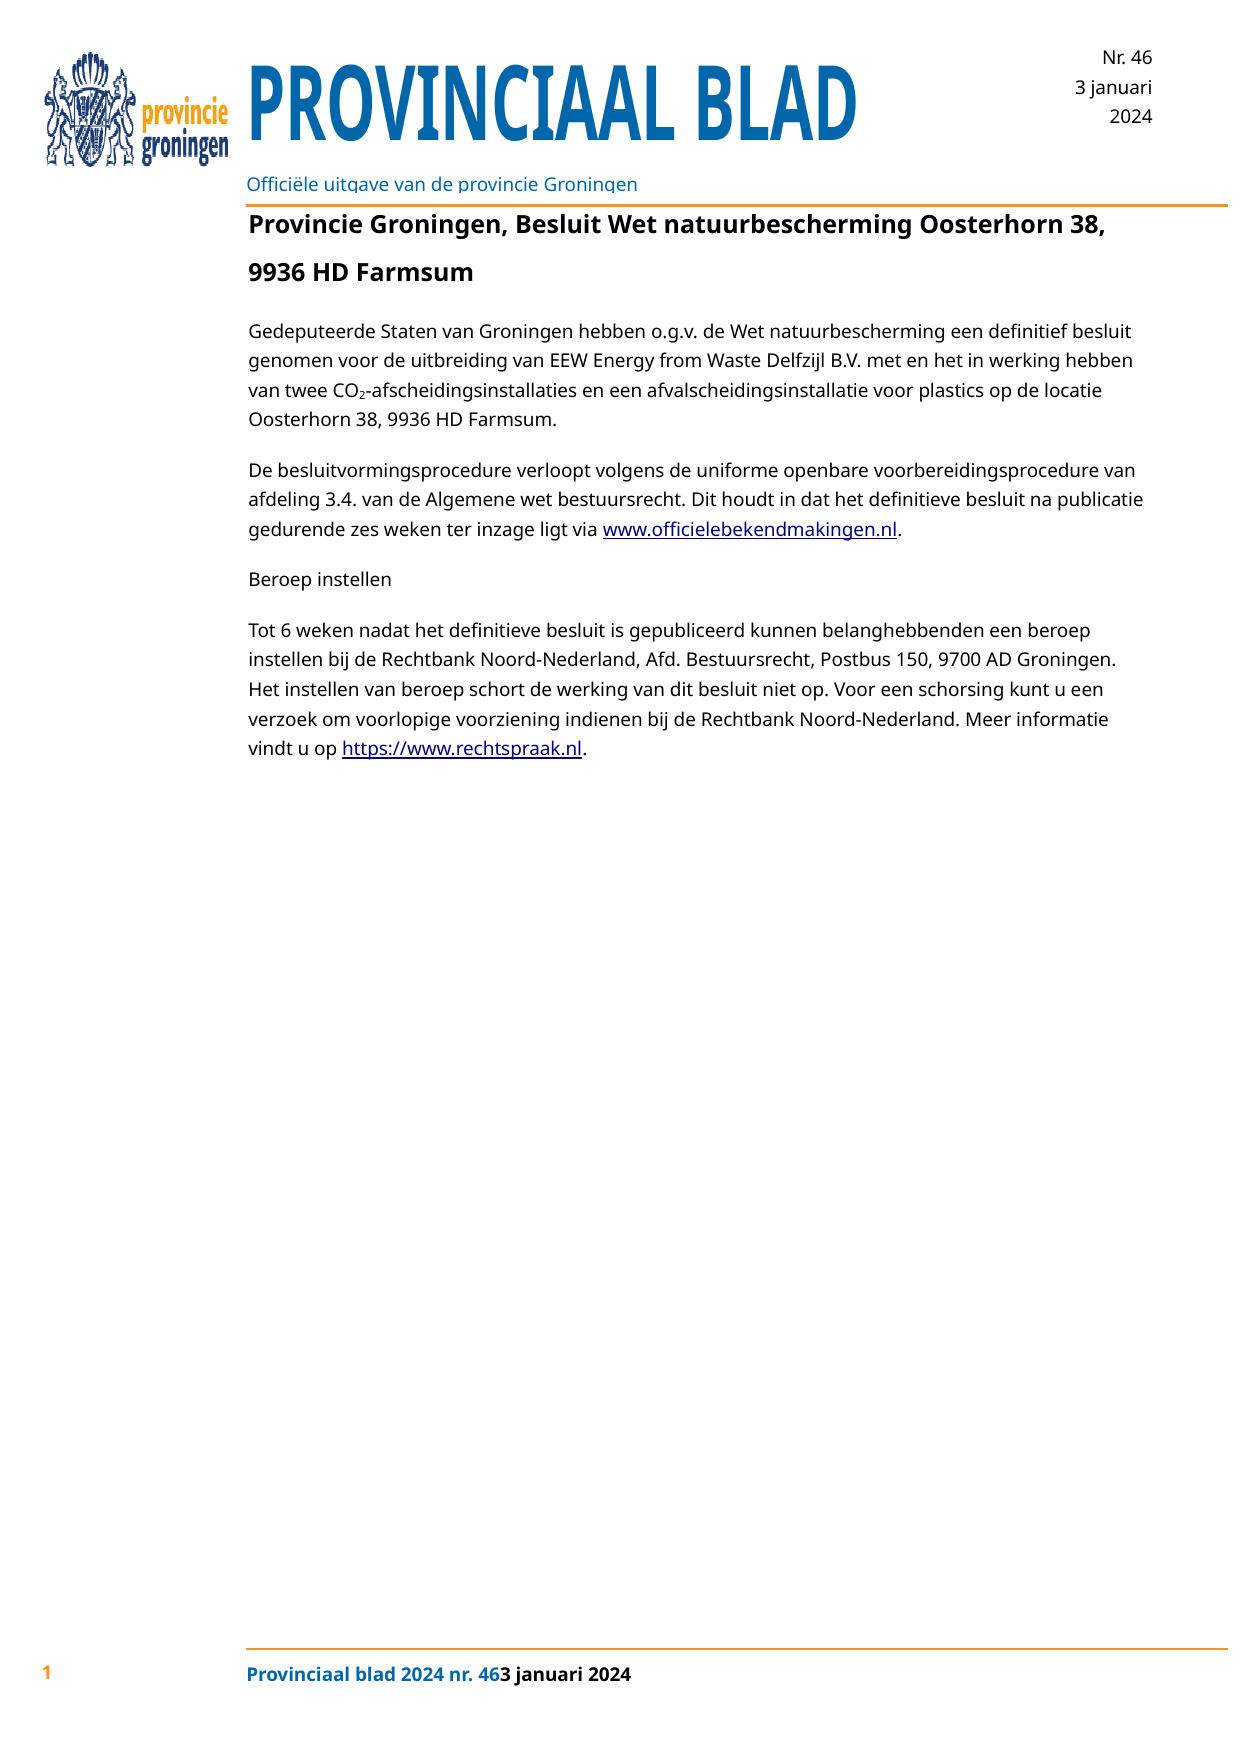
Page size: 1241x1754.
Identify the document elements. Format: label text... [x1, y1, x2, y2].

text Beroep instellen [248, 567, 1152, 592]
text De besluitvormingsprocedure verloopt volgens de uniforme openbare voorbereidingsprocedure van afdeling 3.4. van de Algemene wet bestuursrecht. Dit houdt in dat het definitieve besluit na publicatie gedurende zes weken ter inzage ligt via www.officielebekendmakingen.nl. [248, 457, 1152, 542]
text Provincie Groningen, Besluit Wet natuurbescherming Oosterhorn 38, 9936 HD Farmsum [248, 207, 1152, 288]
text Gedeputeerde Staten van Groningen hebben o.g.v. de Wet natuurbescherming een definitief besluit genomen voor de uitbreiding van EEW Energy from Waste Delfzijl B.V. met en het in werking hebben van twee CO2-afscheidingsinstallaties en een afvalscheidingsinstallatie voor plastics op de locatie Oosterhorn 38, 9936 HD Farmsum. [248, 318, 1152, 432]
text Tot 6 weken nadat het definitieve besluit is gepubliceerd kunnen belanghebbenden een beroep instellen bij de Rechtbank Noord-Nederland, Afd. Bestuursrecht, Postbus 150, 9700 AD Groningen. Het instellen van beroep schort de werking van dit besluit niet op. Voor een schorsing kunt u een verzoek om voorlopige voorziening indienen bij de Rechtbank Noord-Nederland. Meer informatie vindt u op https://www.rechtspraak.nl. [248, 617, 1152, 761]
picture [41, 47, 231, 172]
